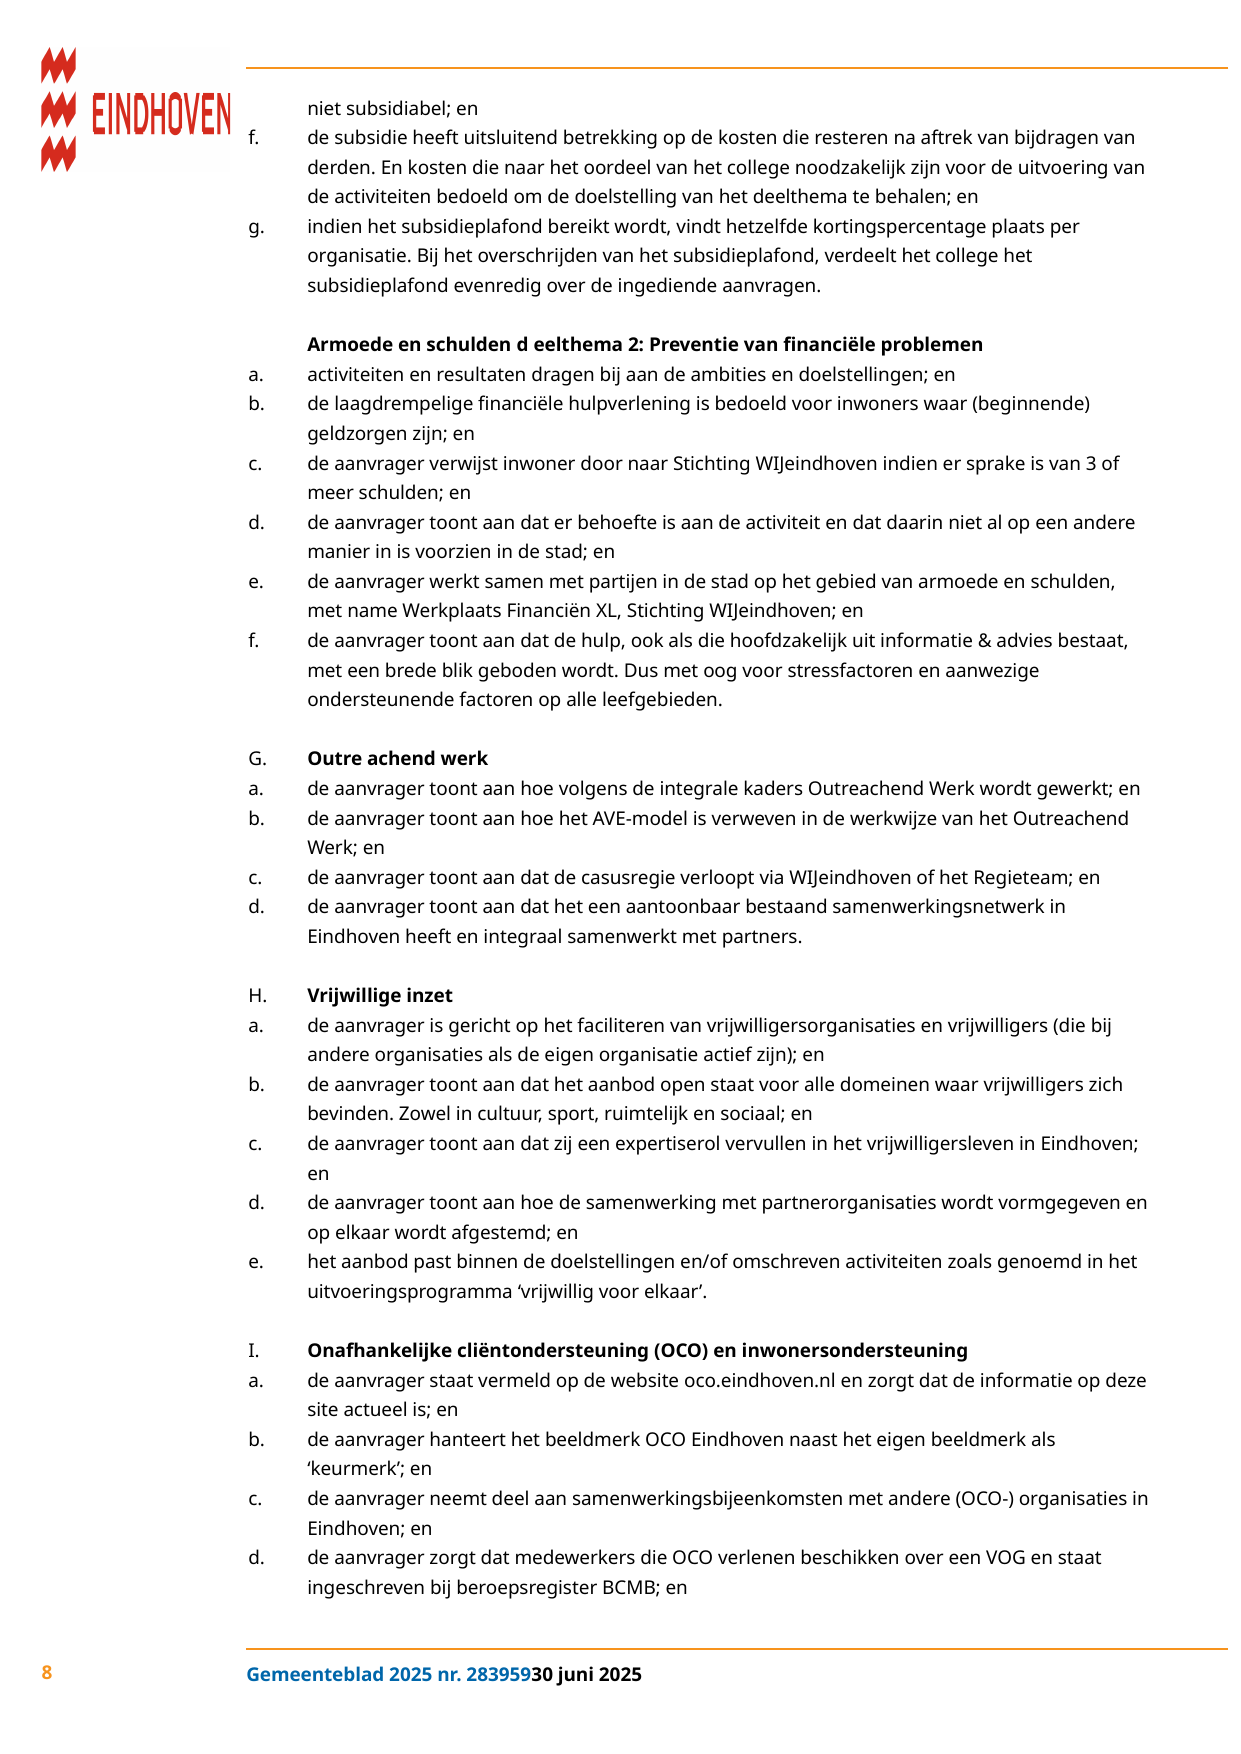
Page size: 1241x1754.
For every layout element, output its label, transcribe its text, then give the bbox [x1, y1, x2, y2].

list Onafhankelijke cliëntondersteuning (OCO) en inwonersondersteuning [248, 1337, 1152, 1363]
list het aanbod past binnen de doelstellingen en/of omschreven activiteiten zoals genoemd in het uitvoeringsprogramma ‘vrijwillig voor elkaar’. [248, 1248, 1152, 1304]
list Armoede en schulden d eelthema 2: Preventie van financiële problemen [248, 331, 1152, 357]
list de aanvrager verwijst inwoner door naar Stichting WIJeindhoven indien er sprake is van 3 of meer schulden; en [248, 450, 1152, 505]
list de aanvrager is gericht op het faciliteren van vrijwilligersorganisaties en vrijwilligers (die bij andere organisaties als de eigen organisatie actief zijn); en [248, 1012, 1152, 1067]
picture [41, 47, 231, 172]
list Outre achend werk [248, 746, 1152, 771]
list de aanvrager toont aan dat de hulp, ook als die hoofdzakelijk uit informatie & advies bestaat, met een brede blik geboden wordt. Dus met oog voor stressfactoren en aanwezige ondersteunende factoren op alle leefgebieden. [248, 627, 1152, 712]
list de aanvrager toont aan dat zij een expertiserol vervullen in het vrijwilligersleven in Eindhoven; en [248, 1130, 1152, 1186]
list activiteiten en resultaten dragen bij aan de ambities en doelstellingen; en [248, 361, 1152, 387]
list indien het subsidieplafond bereikt wordt, vindt hetzelfde kortingspercentage plaats per organisatie. Bij het overschrijden van het subsidieplafond, verdeelt het college het subsidieplafond evenredig over de ingediende aanvragen. [248, 213, 1152, 298]
list de aanvrager toont aan hoe het AVE-model is verweven in de werkwijze van het Outreachend Werk; en [248, 805, 1152, 860]
list de aanvrager toont aan dat er behoefte is aan de activiteit en dat daarin niet al op een andere manier in is voorzien in de stad; en [248, 509, 1152, 564]
list de aanvrager toont aan dat de casusregie verloopt via WIJeindhoven of het Regieteam; en [248, 864, 1152, 890]
list niet subsidiabel; en [248, 95, 1152, 121]
list de laagdrempelige financiële hulpverlening is bedoeld voor inwoners waar (beginnende) geldzorgen zijn; en [248, 391, 1152, 446]
list de aanvrager neemt deel aan samenwerkingsbijeenkomsten met andere (OCO-) organisaties in Eindhoven; en [248, 1485, 1152, 1541]
list Vrijwillige inzet [248, 982, 1152, 1008]
list de aanvrager toont aan dat het een aantoonbaar bestaand samenwerkingsnetwerk in Eindhoven heeft en integraal samenwerkt met partners. [248, 893, 1152, 949]
list de aanvrager hanteert het beeldmerk OCO Eindhoven naast het eigen beeldmerk als ‘keurmerk’; en [248, 1426, 1152, 1481]
list de aanvrager werkt samen met partijen in de stad op het gebied van armoede en schulden, met name Werkplaats Financiën XL, Stichting WIJeindhoven; en [248, 568, 1152, 623]
list de aanvrager staat vermeld op de website oco.eindhoven.nl en zorgt dat de informatie op deze site actueel is; en [248, 1367, 1152, 1422]
list de aanvrager zorgt dat medewerkers die OCO verlenen beschikken over een VOG en staat ingeschreven bij beroepsregister BCMB; en [248, 1544, 1152, 1600]
list de subsidie heeft uitsluitend betrekking op de kosten die resteren na aftrek van bijdragen van derden. En kosten die naar het oordeel van het college noodzakelijk zijn voor de uitvoering van de activiteiten bedoeld om de doelstelling van het deelthema te behalen; en [248, 124, 1152, 209]
list de aanvrager toont aan hoe de samenwerking met partnerorganisaties wordt vormgegeven en op elkaar wordt afgestemd; en [248, 1189, 1152, 1245]
list de aanvrager toont aan hoe volgens de integrale kaders Outreachend Werk wordt gewerkt; en [248, 775, 1152, 801]
list de aanvrager toont aan dat het aanbod open staat voor alle domeinen waar vrijwilligers zich bevinden. Zowel in cultuur, sport, ruimtelijk en sociaal; en [248, 1071, 1152, 1126]
